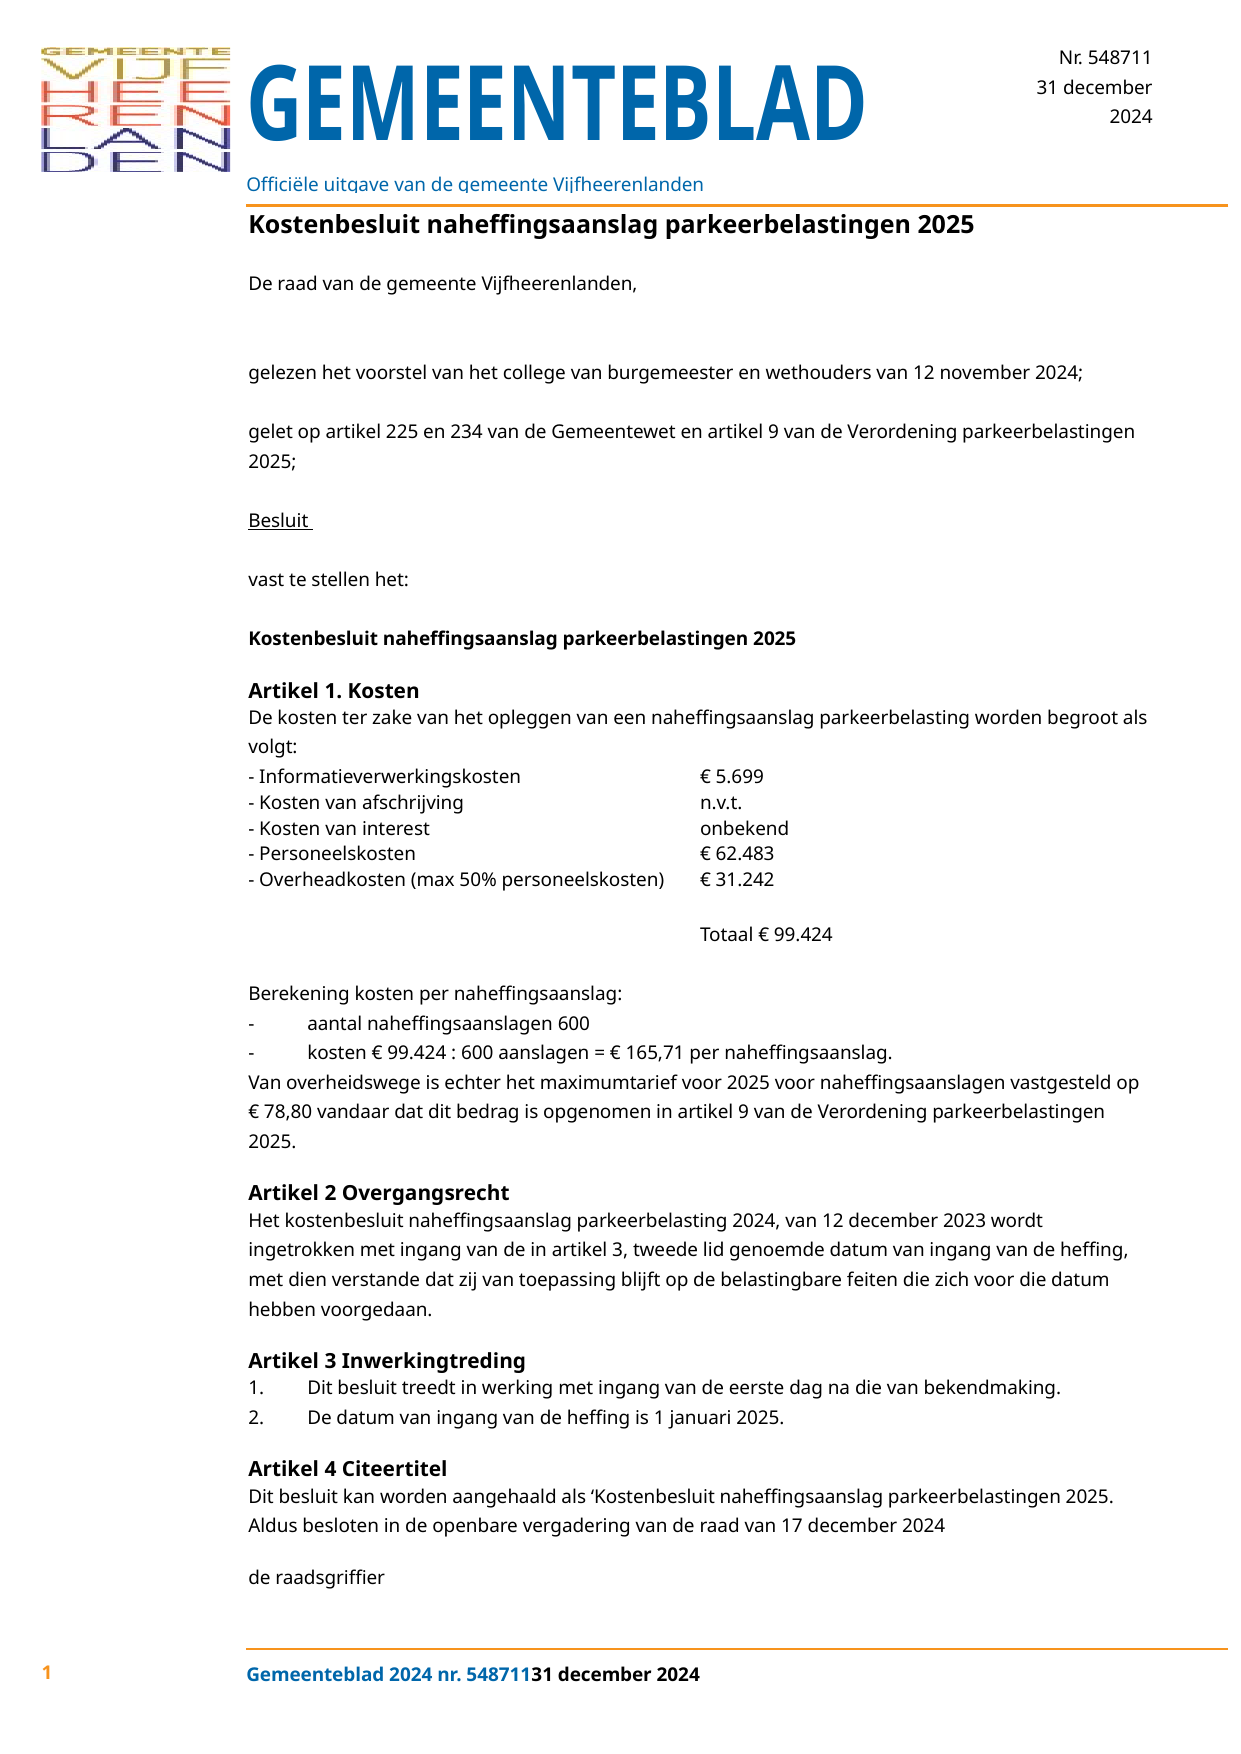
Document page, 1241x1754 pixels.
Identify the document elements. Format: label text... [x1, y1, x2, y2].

list aantal naheffingsaanslagen 600 [248, 1010, 1152, 1036]
text Aldus besloten in de openbare vergadering van de raad van 17 december 2024 [248, 1513, 1152, 1538]
table_cell - Kosten van afschrijving [248, 789, 700, 815]
picture [41, 47, 231, 172]
table_cell Totaal € 99.424 [700, 922, 1152, 947]
text De raad van de gemeente Vijfheerenlanden, [248, 270, 1152, 296]
table_cell n.v.t. [700, 789, 1152, 815]
text de raadsgriffier [248, 1564, 1152, 1590]
table_cell onbekend [700, 815, 1152, 841]
table_cell € 31.242 [700, 866, 1152, 922]
text Het kostenbesluit naheffingsaanslag parkeerbelasting 2024, van 12 december 2023 wordt ingetrokken met ingang van de in artikel 3, tweede lid genoemde datum van ingang van de heffing, met dien verstande dat zij van toepassing blijft op de belastingbare feiten die zich voor die datum hebben voorgedaan. [248, 1207, 1152, 1321]
text Berekening kosten per naheffingsaanslag: [248, 980, 1152, 1006]
text gelezen het voorstel van het college van burgemeester en wethouders van 12 november 2024; [248, 359, 1152, 385]
text Artikel 2 Overgangsrecht [248, 1178, 1152, 1207]
text Van overheidswege is echter het maximumtarief voor 2025 voor naheffingsaanslagen vastgesteld op € 78,80 vandaar dat dit bedrag is opgenomen in artikel 9 van de Verordening parkeerbelastingen 2025. [248, 1069, 1152, 1154]
table_header € 5.699 [700, 764, 1152, 789]
text vast te stellen het: [248, 566, 1152, 592]
list Dit besluit treedt in werking met ingang van de eerste dag na die van bekendmaking. [248, 1374, 1152, 1400]
list kosten € 99.424 : 600 aanslagen = € 165,71 per naheffingsaanslag. [248, 1039, 1152, 1065]
text Besluit [248, 507, 1152, 533]
text gelet op artikel 225 en 234 van de Gemeentewet en artikel 9 van de Verordening parkeerbelastingen 2025; [248, 418, 1152, 473]
table_cell - Personeelskosten [248, 841, 700, 866]
text Kostenbesluit naheffingsaanslag parkeerbelastingen 2025 [248, 625, 1152, 651]
table_header - Informatieverwerkingskosten [248, 764, 700, 789]
text Kostenbesluit naheffingsaanslag parkeerbelastingen 2025 [248, 207, 1152, 241]
list De datum van ingang van de heffing is 1 januari 2025. [248, 1404, 1152, 1430]
text Dit besluit kan worden aangehaald als ‘Kostenbesluit naheffingsaanslag parkeerbelastingen 2025. [248, 1483, 1152, 1509]
table_cell [248, 922, 700, 947]
text De kosten ter zake van het opleggen van een naheffingsaanslag parkeerbelasting worden begroot als volgt: [248, 704, 1152, 759]
text Artikel 1. Kosten [248, 676, 1152, 704]
text Artikel 3 Inwerkingtreding [248, 1346, 1152, 1374]
text Artikel 4 Citeertitel [248, 1454, 1152, 1483]
table_cell € 62.483 [700, 841, 1152, 866]
table_cell - Overheadkosten (max 50% personeelskosten) [248, 866, 700, 922]
table_cell - Kosten van interest [248, 815, 700, 841]
